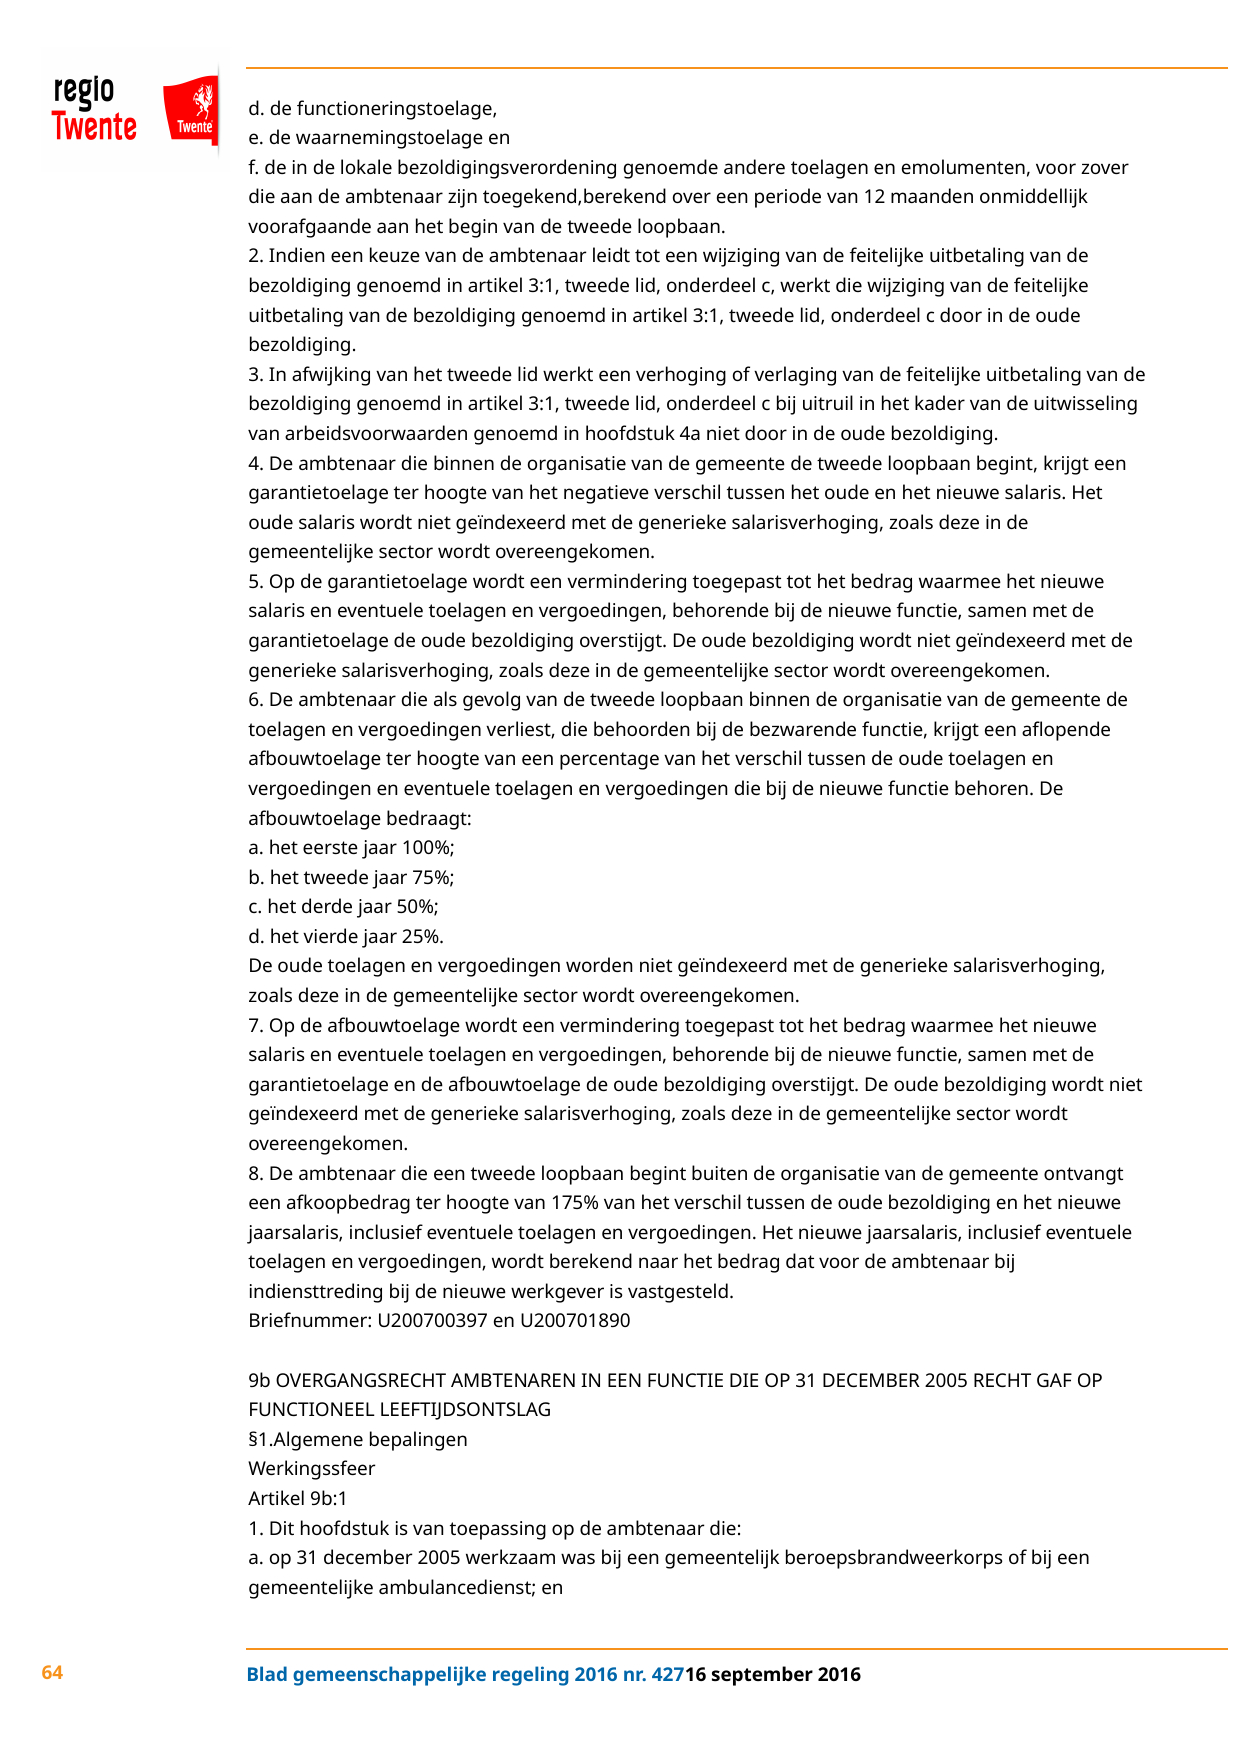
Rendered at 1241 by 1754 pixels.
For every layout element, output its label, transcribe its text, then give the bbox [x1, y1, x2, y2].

picture [41, 47, 231, 172]
text c. het derde jaar 50%; [248, 893, 1152, 919]
text d. het vierde jaar 25%. [248, 923, 1152, 949]
text §1.Algemene bepalingen [248, 1426, 1152, 1452]
text Artikel 9b:1 [248, 1485, 1152, 1511]
text 8. De ambtenaar die een tweede loopbaan begint buiten de organisatie van de gemeente ontvangt een afkoopbedrag ter hoogte van 175% van het verschil tussen de oude bezoldiging en het nieuwe jaarsalaris, inclusief eventuele toelagen en vergoedingen. Het nieuwe jaarsalaris, inclusief eventuele toelagen en vergoedingen, wordt berekend naar het bedrag dat voor de ambtenaar bij indiensttreding bij de nieuwe werkgever is vastgesteld. [248, 1160, 1152, 1304]
text Briefnummer: U200700397 en U200701890 [248, 1308, 1152, 1333]
text 4. De ambtenaar die binnen de organisatie van de gemeente de tweede loopbaan begint, krijgt een garantietoelage ter hoogte van het negatieve verschil tussen het oude en het nieuwe salaris. Het oude salaris wordt niet geïndexeerd met de generieke salarisverhoging, zoals deze in de gemeentelijke sector wordt overeengekomen. [248, 450, 1152, 564]
text 3. In afwijking van het tweede lid werkt een verhoging of verlaging van de feitelijke uitbetaling van de bezoldiging genoemd in artikel 3:1, tweede lid, onderdeel c bij uitruil in het kader van de uitwisseling van arbeidsvoorwaarden genoemd in hoofdstuk 4a niet door in de oude bezoldiging. [248, 361, 1152, 446]
text De oude toelagen en vergoedingen worden niet geïndexeerd met de generieke salarisverhoging, zoals deze in de gemeentelijke sector wordt overeengekomen. [248, 953, 1152, 1008]
text f. de in de lokale bezoldigingsverordening genoemde andere toelagen en emolumenten, voor zover die aan de ambtenaar zijn toegekend,berekend over een periode van 12 maanden onmiddellijk voorafgaande aan het begin van de tweede loopbaan. [248, 154, 1152, 239]
text 7. Op de afbouwtoelage wordt een vermindering toegepast tot het bedrag waarmee het nieuwe salaris en eventuele toelagen en vergoedingen, behorende bij de nieuwe functie, samen met de garantietoelage en de afbouwtoelage de oude bezoldiging overstijgt. De oude bezoldiging wordt niet geïndexeerd met de generieke salarisverhoging, zoals deze in de gemeentelijke sector wordt overeengekomen. [248, 1012, 1152, 1156]
text d. de functioneringstoelage, [248, 95, 1152, 121]
text 1. Dit hoofdstuk is van toepassing op de ambtenaar die: [248, 1515, 1152, 1541]
text 5. Op de garantietoelage wordt een vermindering toegepast tot het bedrag waarmee het nieuwe salaris en eventuele toelagen en vergoedingen, behorende bij de nieuwe functie, samen met de garantietoelage de oude bezoldiging overstijgt. De oude bezoldiging wordt niet geïndexeerd met de generieke salarisverhoging, zoals deze in de gemeentelijke sector wordt overeengekomen. [248, 568, 1152, 683]
text a. het eerste jaar 100%; [248, 834, 1152, 860]
text a. op 31 december 2005 werkzaam was bij een gemeentelijk beroepsbrandweerkorps of bij een gemeentelijke ambulancedienst; en [248, 1544, 1152, 1600]
text 2. Indien een keuze van de ambtenaar leidt tot een wijziging van de feitelijke uitbetaling van de bezoldiging genoemd in artikel 3:1, tweede lid, onderdeel c, werkt die wijziging van de feitelijke uitbetaling van de bezoldiging genoemd in artikel 3:1, tweede lid, onderdeel c door in de oude bezoldiging. [248, 243, 1152, 357]
text b. het tweede jaar 75%; [248, 864, 1152, 890]
text e. de waarnemingstoelage en [248, 124, 1152, 150]
text 6. De ambtenaar die als gevolg van de tweede loopbaan binnen de organisatie van de gemeente de toelagen en vergoedingen verliest, die behoorden bij de bezwarende functie, krijgt een aflopende afbouwtoelage ter hoogte van een percentage van het verschil tussen de oude toelagen en vergoedingen en eventuele toelagen en vergoedingen die bij de nieuwe functie behoren. De afbouwtoelage bedraagt: [248, 686, 1152, 831]
text 9b OVERGANGSRECHT AMBTENAREN IN EEN FUNCTIE DIE OP 31 DECEMBER 2005 RECHT GAF OP FUNCTIONEEL LEEFTIJDSONTSLAG [248, 1367, 1152, 1422]
text Werkingssfeer [248, 1456, 1152, 1481]
